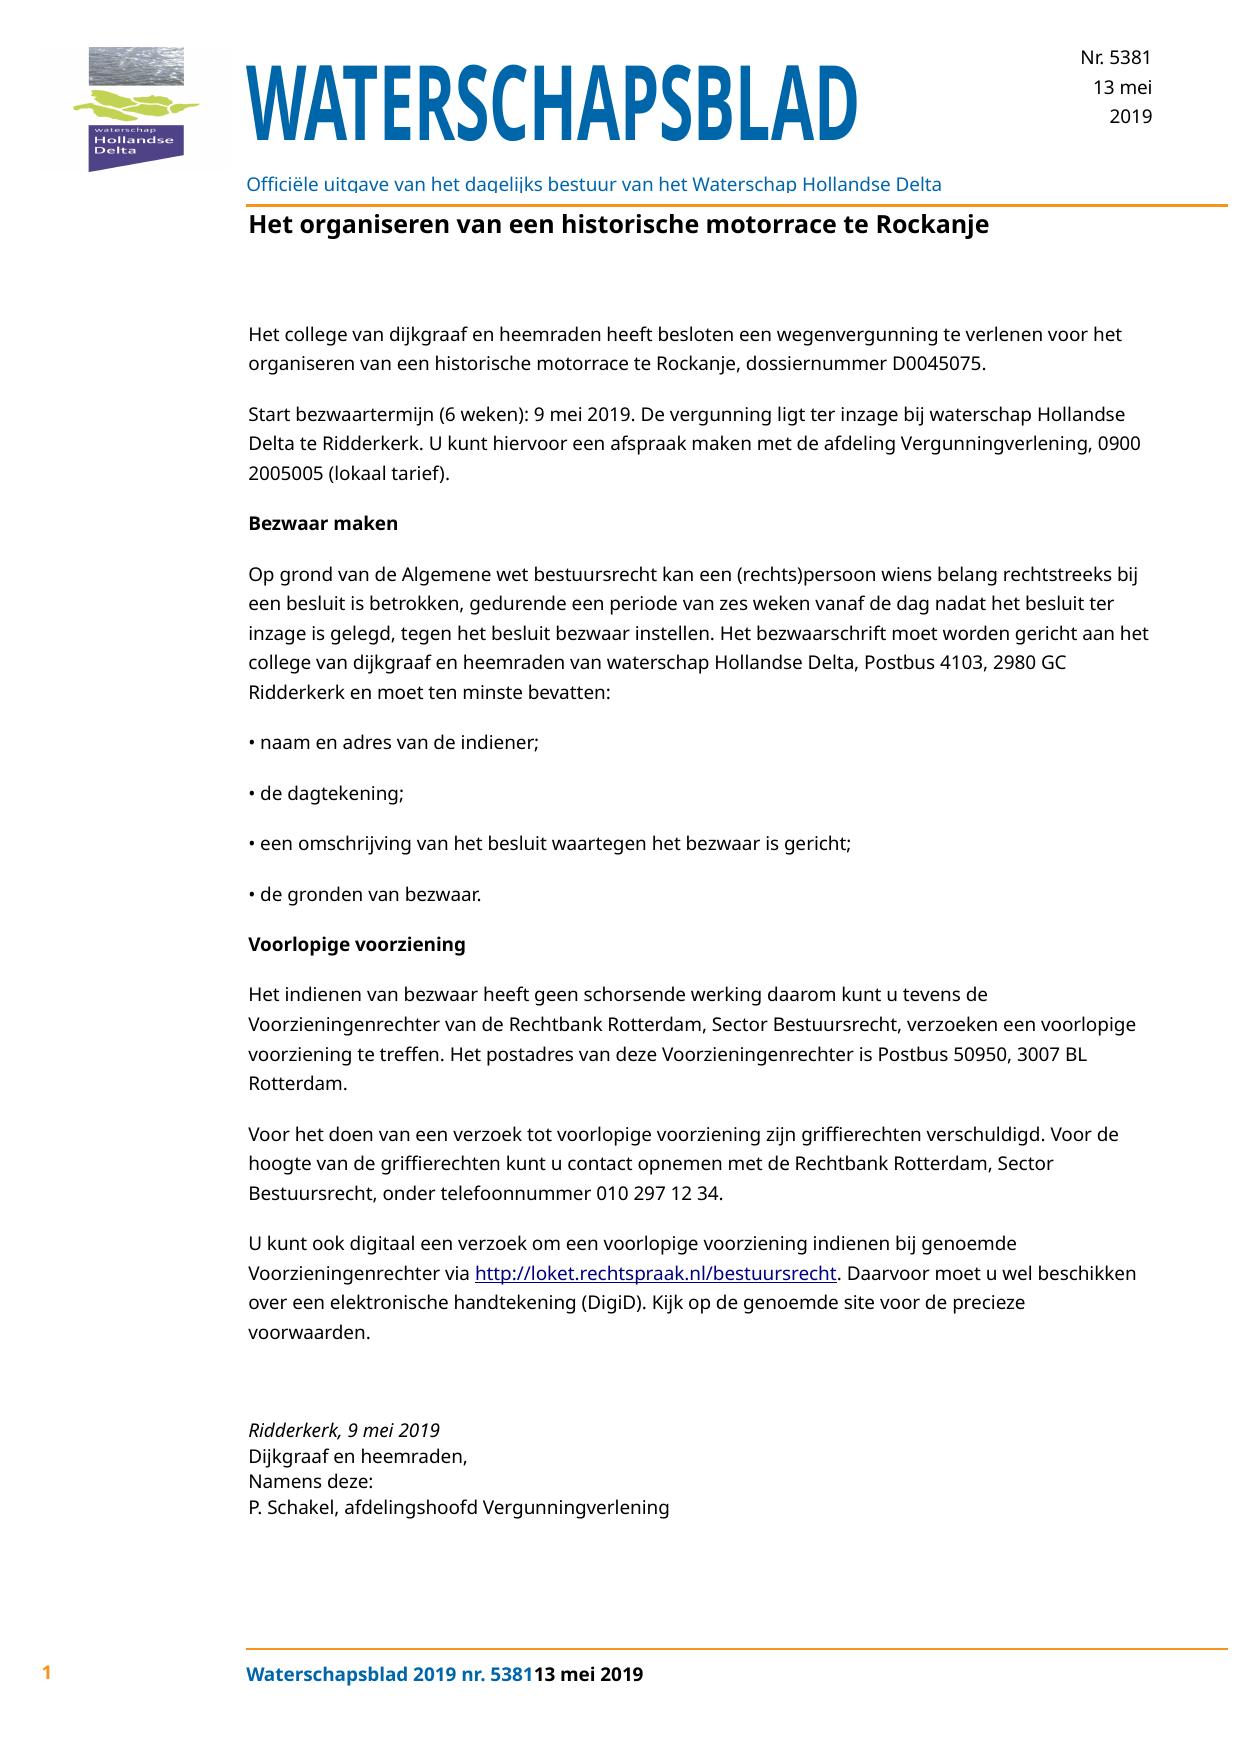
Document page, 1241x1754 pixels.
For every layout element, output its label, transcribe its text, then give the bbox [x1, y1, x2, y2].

picture [41, 47, 231, 172]
text P. Schakel, afdelingshoofd Vergunningverlening [248, 1494, 1152, 1520]
text Voorlopige voorziening [248, 931, 1152, 957]
text • een omschrijving van het besluit waartegen het bezwaar is gericht; [248, 830, 1152, 856]
text Op grond van de Algemene wet bestuursrecht kan een (rechts)persoon wiens belang rechtstreeks bij een besluit is betrokken, gedurende een periode van zes weken vanaf de dag nadat het besluit ter inzage is gelegd, tegen het besluit bezwaar instellen. Het bezwaarschrift moet worden gericht aan het college van dijkgraaf en heemraden van waterschap Hollandse Delta, Postbus 4103, 2980 GC Ridderkerk en moet ten minste bevatten: [248, 561, 1152, 705]
text • de dagtekening; [248, 780, 1152, 806]
text Start bezwaartermijn (6 weken): 9 mei 2019. De vergunning ligt ter inzage bij waterschap Hollandse Delta te Ridderkerk. U kunt hiervoor een afspraak maken met de afdeling Vergunningverlening, 0900 2005005 (lokaal tarief). [248, 401, 1152, 486]
text Ridderkerk, 9 mei 2019 [248, 1417, 1152, 1443]
text Het organiseren van een historische motorrace te Rockanje [248, 207, 1152, 241]
text U kunt ook digitaal een verzoek om een voorlopige voorziening indienen bij genoemde Voorzieningenrechter via http://loket.rechtspraak.nl/bestuursrecht. Daarvoor moet u wel beschikken over een elektronische handtekening (DigiD). Kijk op de genoemde site voor de precieze voorwaarden. [248, 1230, 1152, 1345]
text • naam en adres van de indiener; [248, 729, 1152, 755]
text Voor het doen van een verzoek tot voorlopige voorziening zijn griffierechten verschuldigd. Voor de hoogte van de griffierechten kunt u contact opnemen met de Rechtbank Rotterdam, Sector Bestuursrecht, onder telefoonnummer 010 297 12 34. [248, 1121, 1152, 1206]
text Het college van dijkgraaf en heemraden heeft besloten een wegenvergunning te verlenen voor het organiseren van een historische motorrace te Rockanje, dossiernummer D0045075. [248, 321, 1152, 376]
text • de gronden van bezwaar. [248, 881, 1152, 906]
text Namens deze: [248, 1469, 1152, 1494]
text Dijkgraaf en heemraden, [248, 1443, 1152, 1469]
text Het indienen van bezwaar heeft geen schorsende werking daarom kunt u tevens de Voorzieningenrechter van de Rechtbank Rotterdam, Sector Bestuursrecht, verzoeken een voorlopige voorziening te treffen. Het postadres van deze Voorzieningenrechter is Postbus 50950, 3007 BL Rotterdam. [248, 982, 1152, 1096]
text Bezwaar maken [248, 510, 1152, 536]
